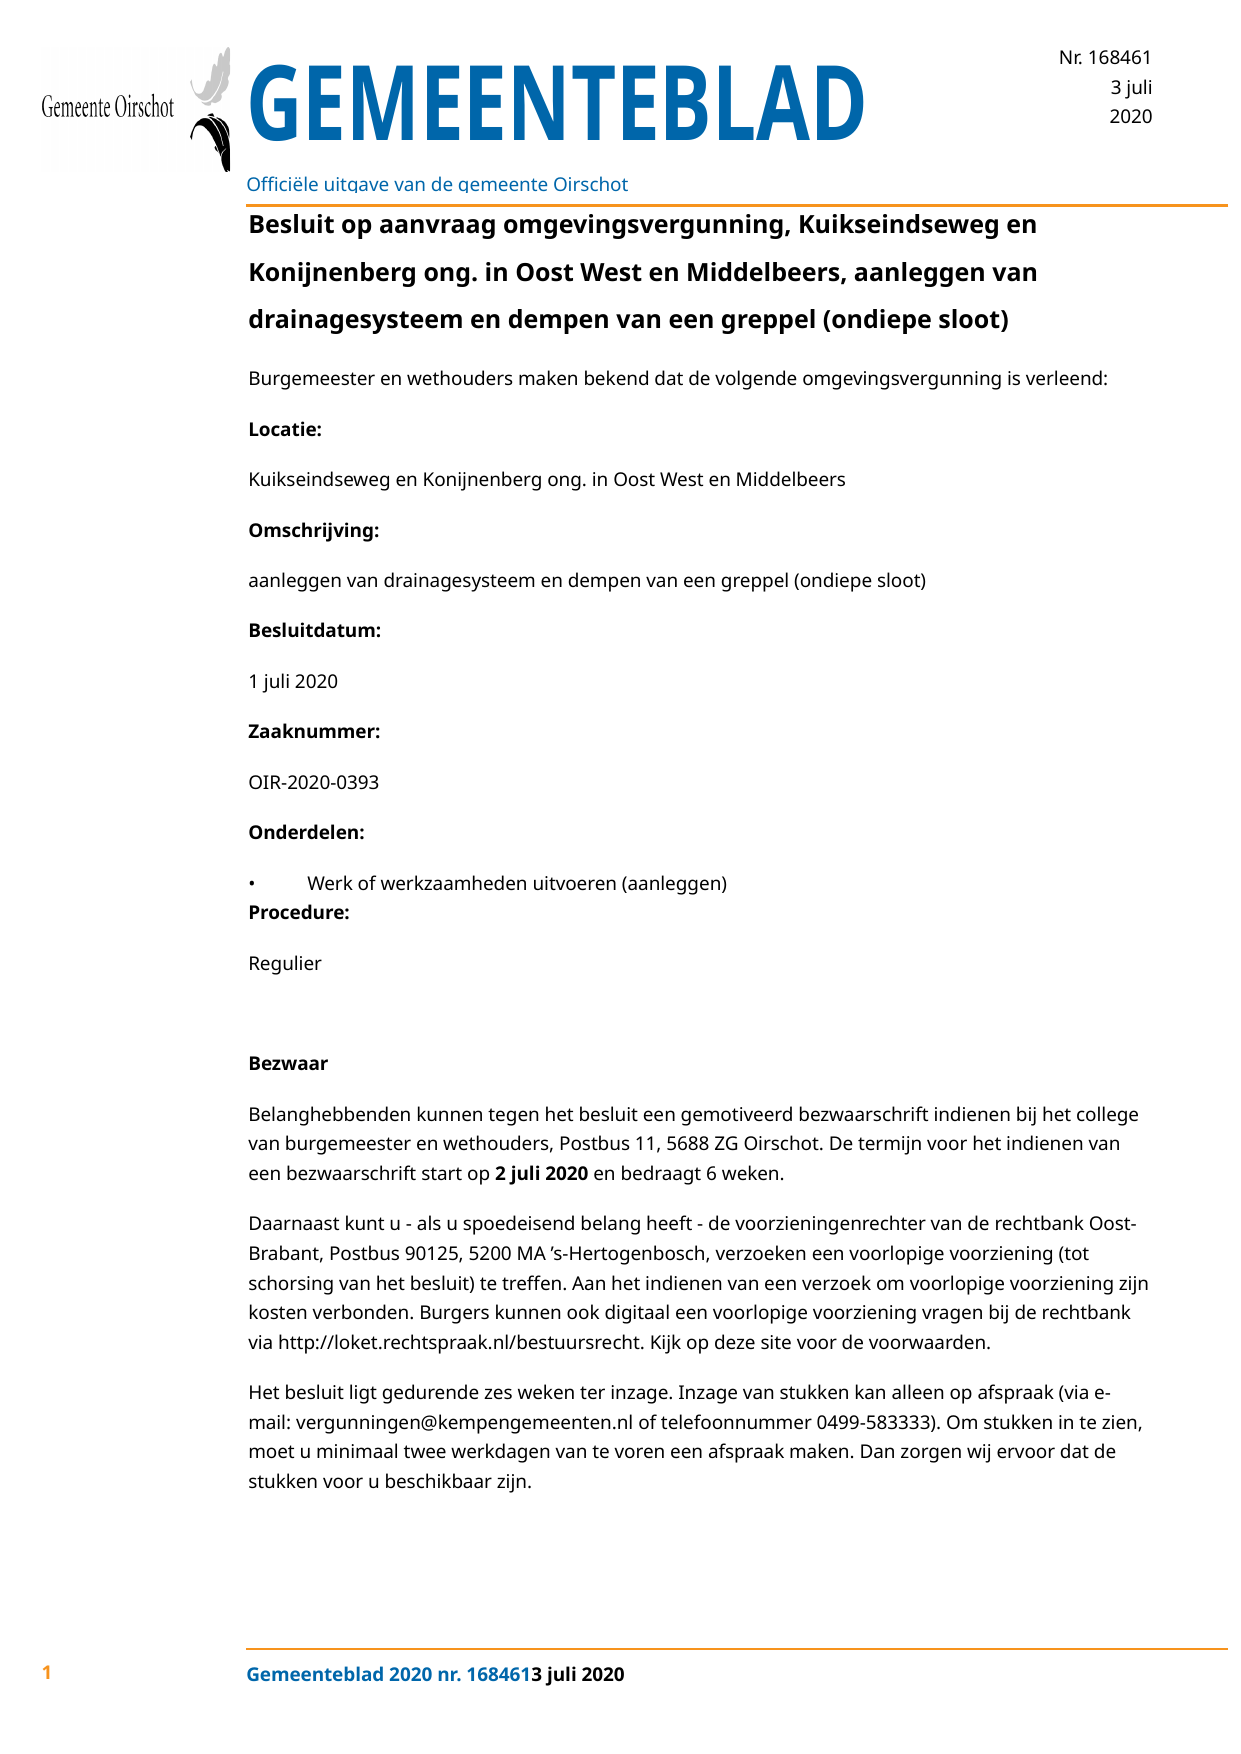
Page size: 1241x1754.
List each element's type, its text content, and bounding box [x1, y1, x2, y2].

text Besluit op aanvraag omgevingsvergunning, Kuikseindseweg en Konijnenberg ong. in Oost West en Middelbeers, aanleggen van drainagesysteem en dempen van een greppel (ondiepe sloot) [248, 207, 1152, 336]
text Bezwaar [248, 1051, 1152, 1076]
text Zaaknummer: [248, 718, 1152, 744]
text Kuikseindseweg en Konijnenberg ong. in Oost West en Middelbeers [248, 466, 1152, 492]
text Besluitdatum: [248, 618, 1152, 643]
text 1 juli 2020 [248, 668, 1152, 694]
text Regulier [248, 950, 1152, 975]
picture [41, 47, 231, 172]
text Daarnaast kunt u - als u spoedeisend belang heeft - de voorzieningenrechter van de rechtbank Oost-Brabant, Postbus 90125, 5200 MA ’s-Hertogenbosch, verzoeken een voorlopige voorziening (tot schorsing van het besluit) te treffen. Aan het indienen van een verzoek om voorlopige voorziening zijn kosten verbonden. Burgers kunnen ook digitaal een voorlopige voorziening vragen bij de rechtbank via http://loket.rechtspraak.nl/bestuursrecht. Kijk op deze site voor de voorwaarden. [248, 1211, 1152, 1354]
text Het besluit ligt gedurende zes weken ter inzage. Inzage van stukken kan alleen op afspraak (via e-mail: vergunningen@kempengemeenten.nl of telefoonnummer 0499-583333). Om stukken in te zien, moet u minimaal twee werkdagen van te voren een afspraak maken. Dan zorgen wij ervoor dat de stukken voor u beschikbaar zijn. [248, 1379, 1152, 1494]
list Werk of werkzaamheden uitvoeren (aanleggen) [248, 870, 1152, 895]
text Omschrijving: [248, 517, 1152, 542]
text OIR-2020-0393 [248, 769, 1152, 794]
text Locatie: [248, 416, 1152, 442]
text aanleggen van drainagesysteem en dempen van een greppel (ondiepe sloot) [248, 567, 1152, 593]
text Procedure: [248, 899, 1152, 925]
text Onderdelen: [248, 819, 1152, 845]
text Burgemeester en wethouders maken bekend dat de volgende omgevingsvergunning is verleend: [248, 366, 1152, 391]
text Belanghebbenden kunnen tegen het besluit een gemotiveerd bezwaarschrift indienen bij het college van burgemeester en wethouders, Postbus 11, 5688 ZG Oirschot. De termijn voor het indienen van een bezwaarschrift start op 2 juli 2020 en bedraagt 6 weken. [248, 1101, 1152, 1186]
